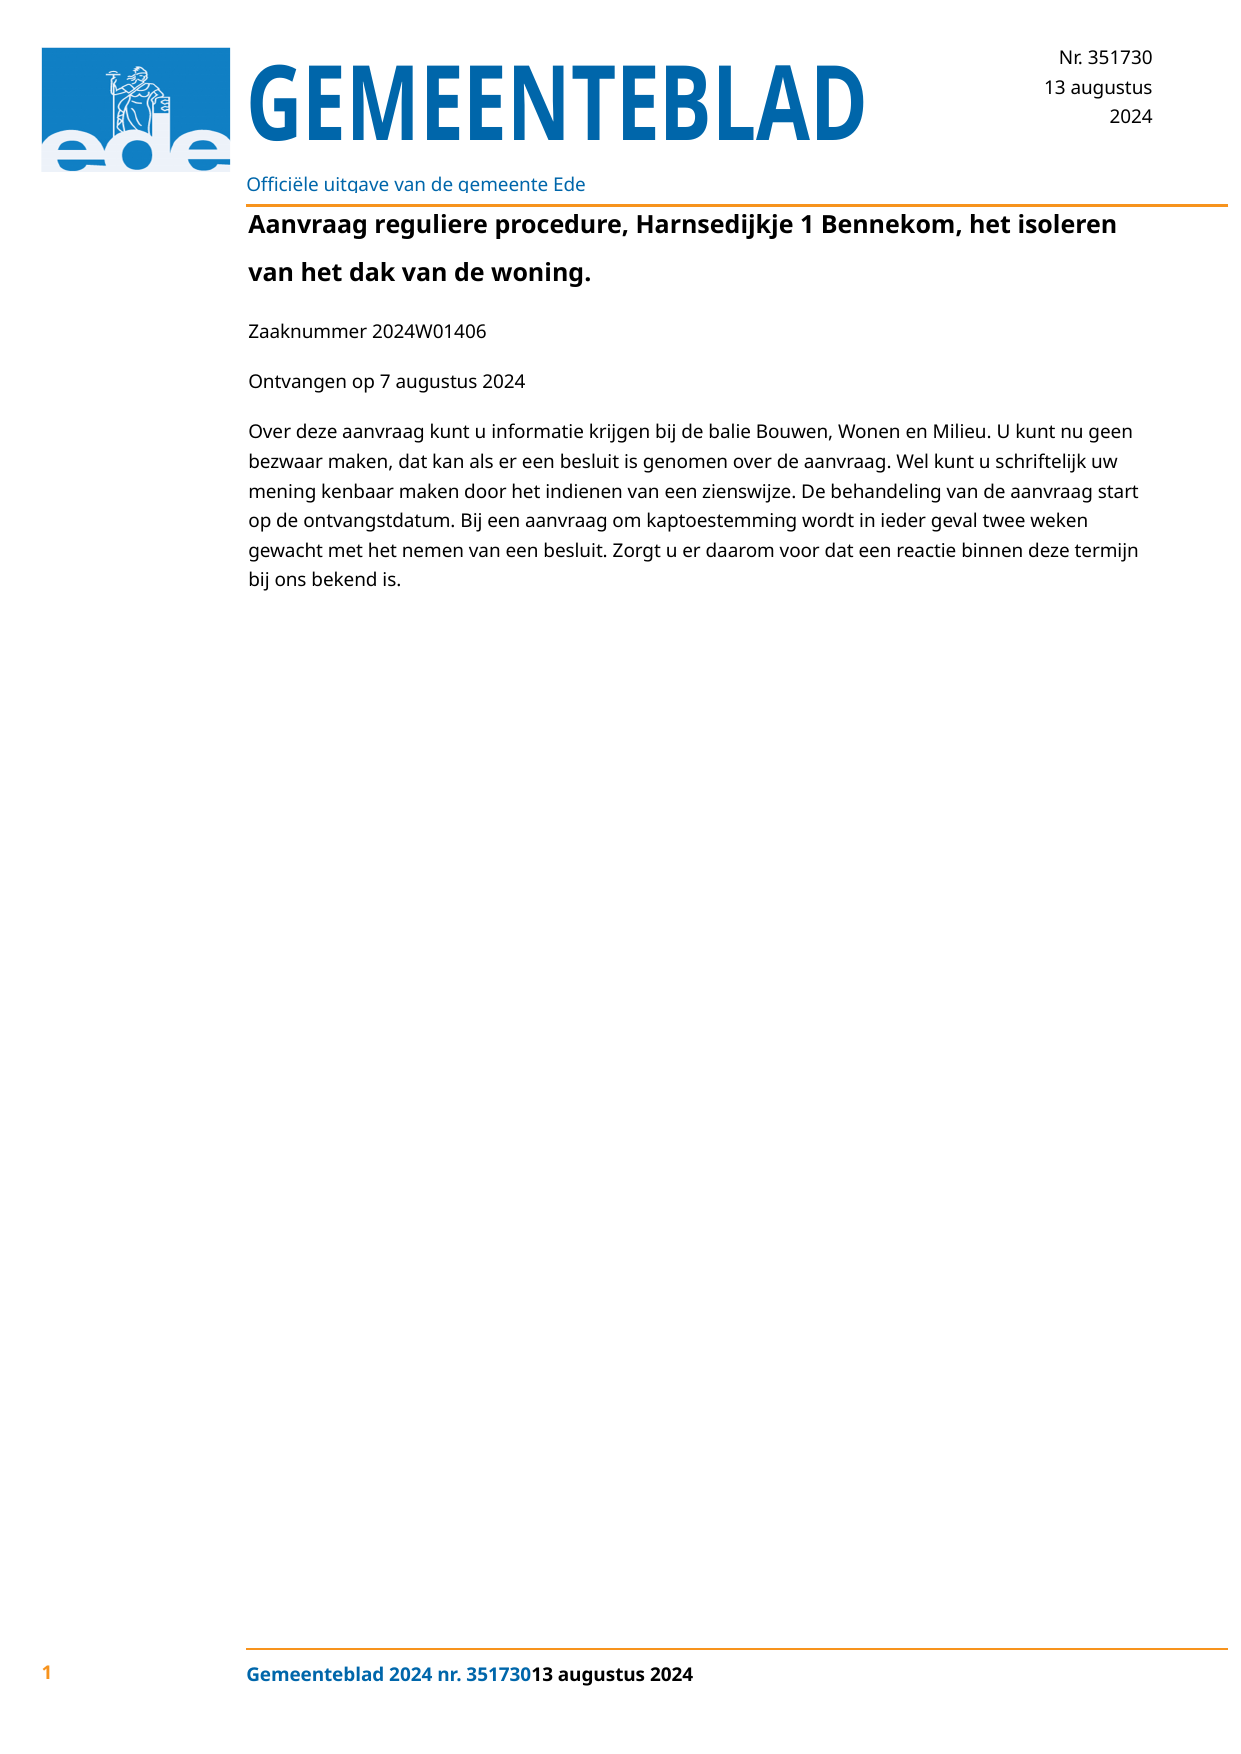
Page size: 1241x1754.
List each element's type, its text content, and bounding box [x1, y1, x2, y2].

text Over deze aanvraag kunt u informatie krijgen bij de balie Bouwen, Wonen en Milieu. U kunt nu geen bezwaar maken, dat kan als er een besluit is genomen over de aanvraag. Wel kunt u schriftelijk uw mening kenbaar maken door het indienen van een zienswijze. De behandeling van de aanvraag start op de ontvangstdatum. Bij een aanvraag om kaptoestemming wordt in ieder geval twee weken gewacht met het nemen van een besluit. Zorgt u er daarom voor dat een reactie binnen deze termijn bij ons bekend is. [248, 419, 1152, 592]
text Zaaknummer 2024W01406 [248, 318, 1152, 344]
text Aanvraag reguliere procedure, Harnsedijkje 1 Bennekom, het isoleren van het dak van de woning. [248, 207, 1152, 288]
picture [41, 47, 231, 172]
text Ontvangen op 7 augustus 2024 [248, 368, 1152, 394]
